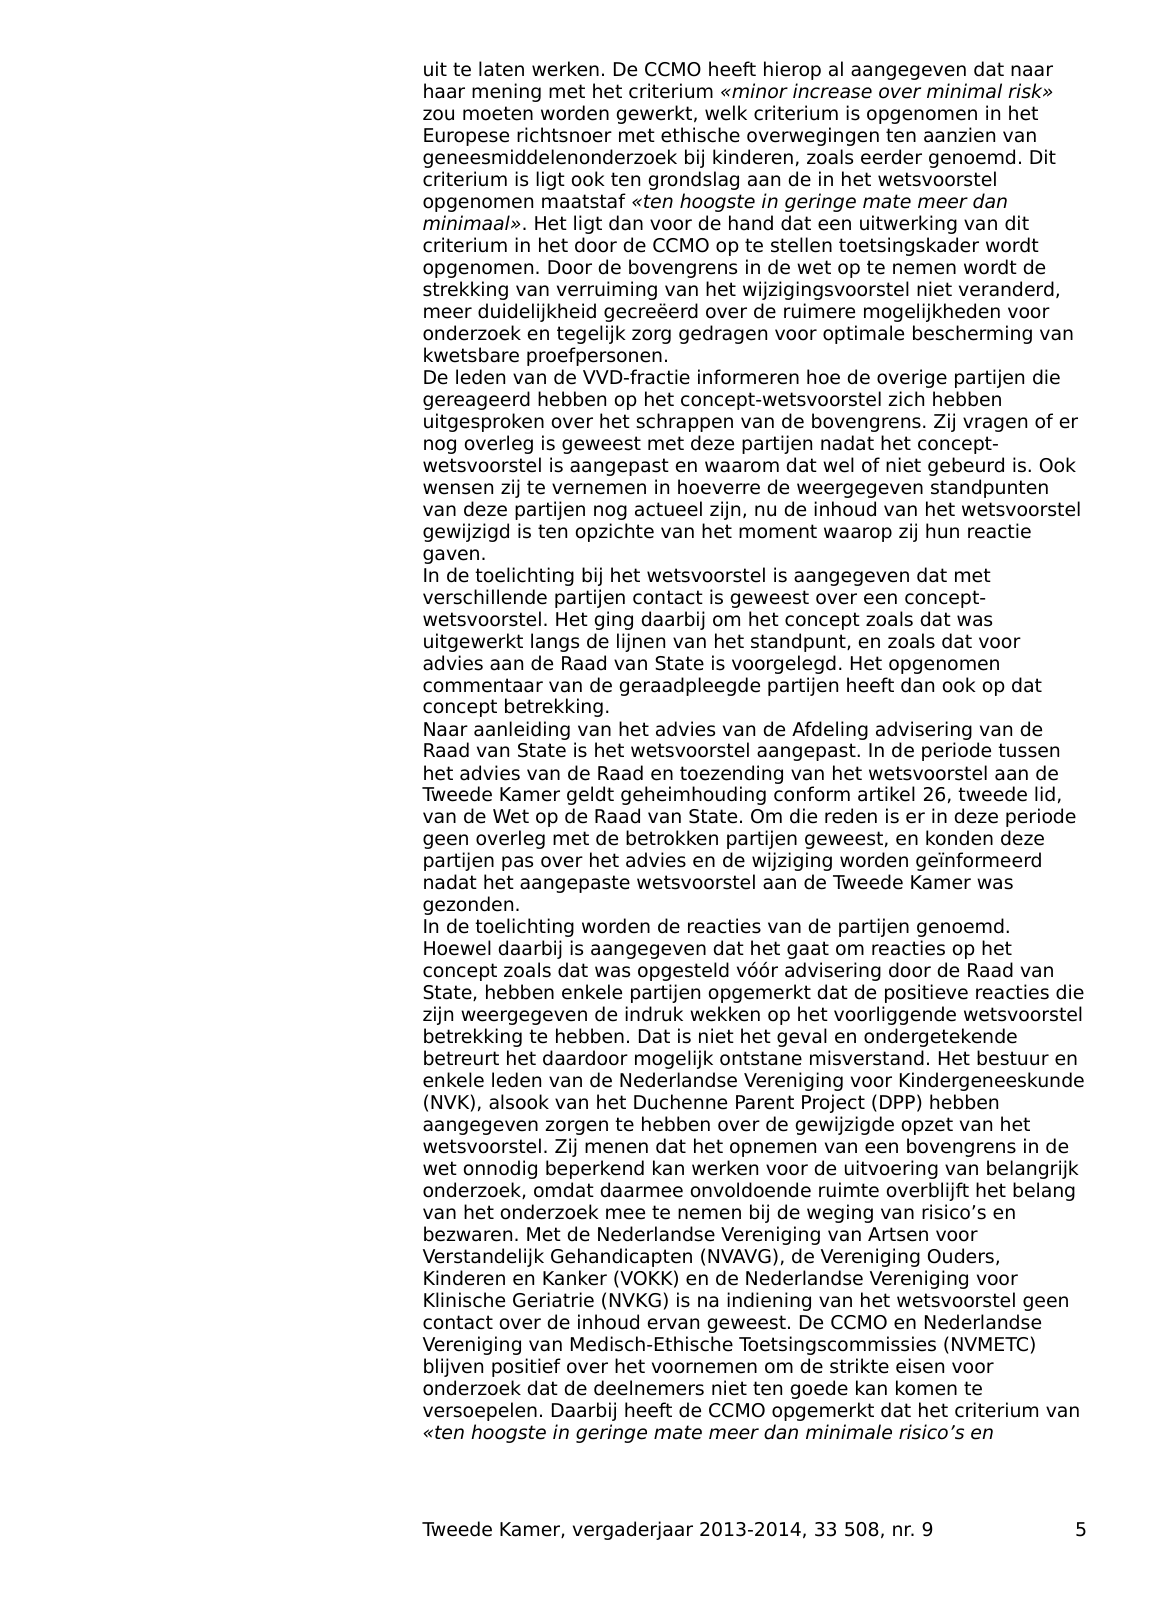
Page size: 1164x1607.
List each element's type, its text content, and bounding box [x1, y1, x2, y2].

text De leden van de VVD-fractie informeren hoe de overige partijen die gereageerd hebben op het concept-wetsvoorstel zich hebben uitgesproken over het schrappen van de bovengrens. Zij vragen of er nog overleg is geweest met deze partijen nadat het concept-wetsvoorstel is aangepast en waarom dat wel of niet gebeurd is. Ook wensen zij te vernemen in hoeverre de weergegeven standpunten van deze partijen nog actueel zijn, nu de inhoud van het wetsvoorstel gewijzigd is ten opzichte van het moment waarop zij hun reactie gaven. [422, 367, 1087, 564]
text In de toelichting bij het wetsvoorstel is aangegeven dat met verschillende partijen contact is geweest over een concept-wetsvoorstel. Het ging daarbij om het concept zoals dat was uitgewerkt langs de lijnen van het standpunt, en zoals dat voor advies aan de Raad van State is voorgelegd. Het opgenomen commentaar van de geraadpleegde partijen heeft dan ook op dat concept betrekking. [422, 564, 1087, 718]
text Naar aanleiding van het advies van de Afdeling advisering van de Raad van State is het wetsvoorstel aangepast. In de periode tussen het advies van de Raad en toezending van het wetsvoorstel aan de Tweede Kamer geldt geheimhouding conform artikel 26, tweede lid, van de Wet op de Raad van State. Om die reden is er in deze periode geen overleg met de betrokken partijen geweest, en konden deze partijen pas over het advies en de wijziging worden geïnformeerd nadat het aangepaste wetsvoorstel aan de Tweede Kamer was gezonden. [422, 718, 1087, 916]
text In de toelichting worden de reacties van de partijen genoemd. Hoewel daarbij is aangegeven dat het gaat om reacties op het concept zoals dat was opgesteld vóór advisering door de Raad van State, hebben enkele partijen opgemerkt dat de positieve reacties die zijn weergegeven de indruk wekken op het voorliggende wetsvoorstel betrekking te hebben. Dat is niet het geval en ondergetekende betreurt het daardoor mogelijk ontstane misverstand. Het bestuur en enkele leden van de Nederlandse Vereniging voor Kindergeneeskunde (NVK), alsook van het Duchenne Parent Project (DPP) hebben aangegeven zorgen te hebben over de gewijzigde opzet van het wetsvoorstel. Zij menen dat het opnemen van een bovengrens in de wet onnodig beperkend kan werken voor de uitvoering van belangrijk onderzoek, omdat daarmee onvoldoende ruimte overblijft het belang van het onderzoek mee te nemen bij de weging van risico’s en bezwaren. Met de Nederlandse Vereniging van Artsen voor Verstandelijk Gehandicapten (NVAVG), de Vereniging Ouders, Kinderen en Kanker (VOKK) en de Nederlandse Vereniging voor Klinische Geriatrie (NVKG) is na indiening van het wetsvoorstel geen contact over de inhoud ervan geweest. De CCMO en Nederlandse Vereniging van Medisch-Ethische Toetsingscommissies (NVMETC) blijven positief over het voornemen om de strikte eisen voor onderzoek dat de deelnemers niet ten goede kan komen te versoepelen. Daarbij heeft de CCMO opgemerkt dat het criterium van «ten hoogste in geringe mate meer dan minimale risico’s en [422, 916, 1087, 1444]
text uit te laten werken. De CCMO heeft hierop al aangegeven dat naar haar mening met het criterium «minor increase over minimal risk» zou moeten worden gewerkt, welk criterium is opgenomen in het Europese richtsnoer met ethische overwegingen ten aanzien van geneesmiddelenonderzoek bij kinderen, zoals eerder genoemd. Dit criterium is ligt ook ten grondslag aan de in het wetsvoorstel opgenomen maatstaf «ten hoogste in geringe mate meer dan minimaal». Het ligt dan voor de hand dat een uitwerking van dit criterium in het door de CCMO op te stellen toetsingskader wordt opgenomen. Door de bovengrens in de wet op te nemen wordt de strekking van verruiming van het wijzigingsvoorstel niet veranderd, meer duidelijkheid gecreëerd over de ruimere mogelijkheden voor onderzoek en tegelijk zorg gedragen voor optimale bescherming van kwetsbare proefpersonen. [422, 59, 1087, 367]
